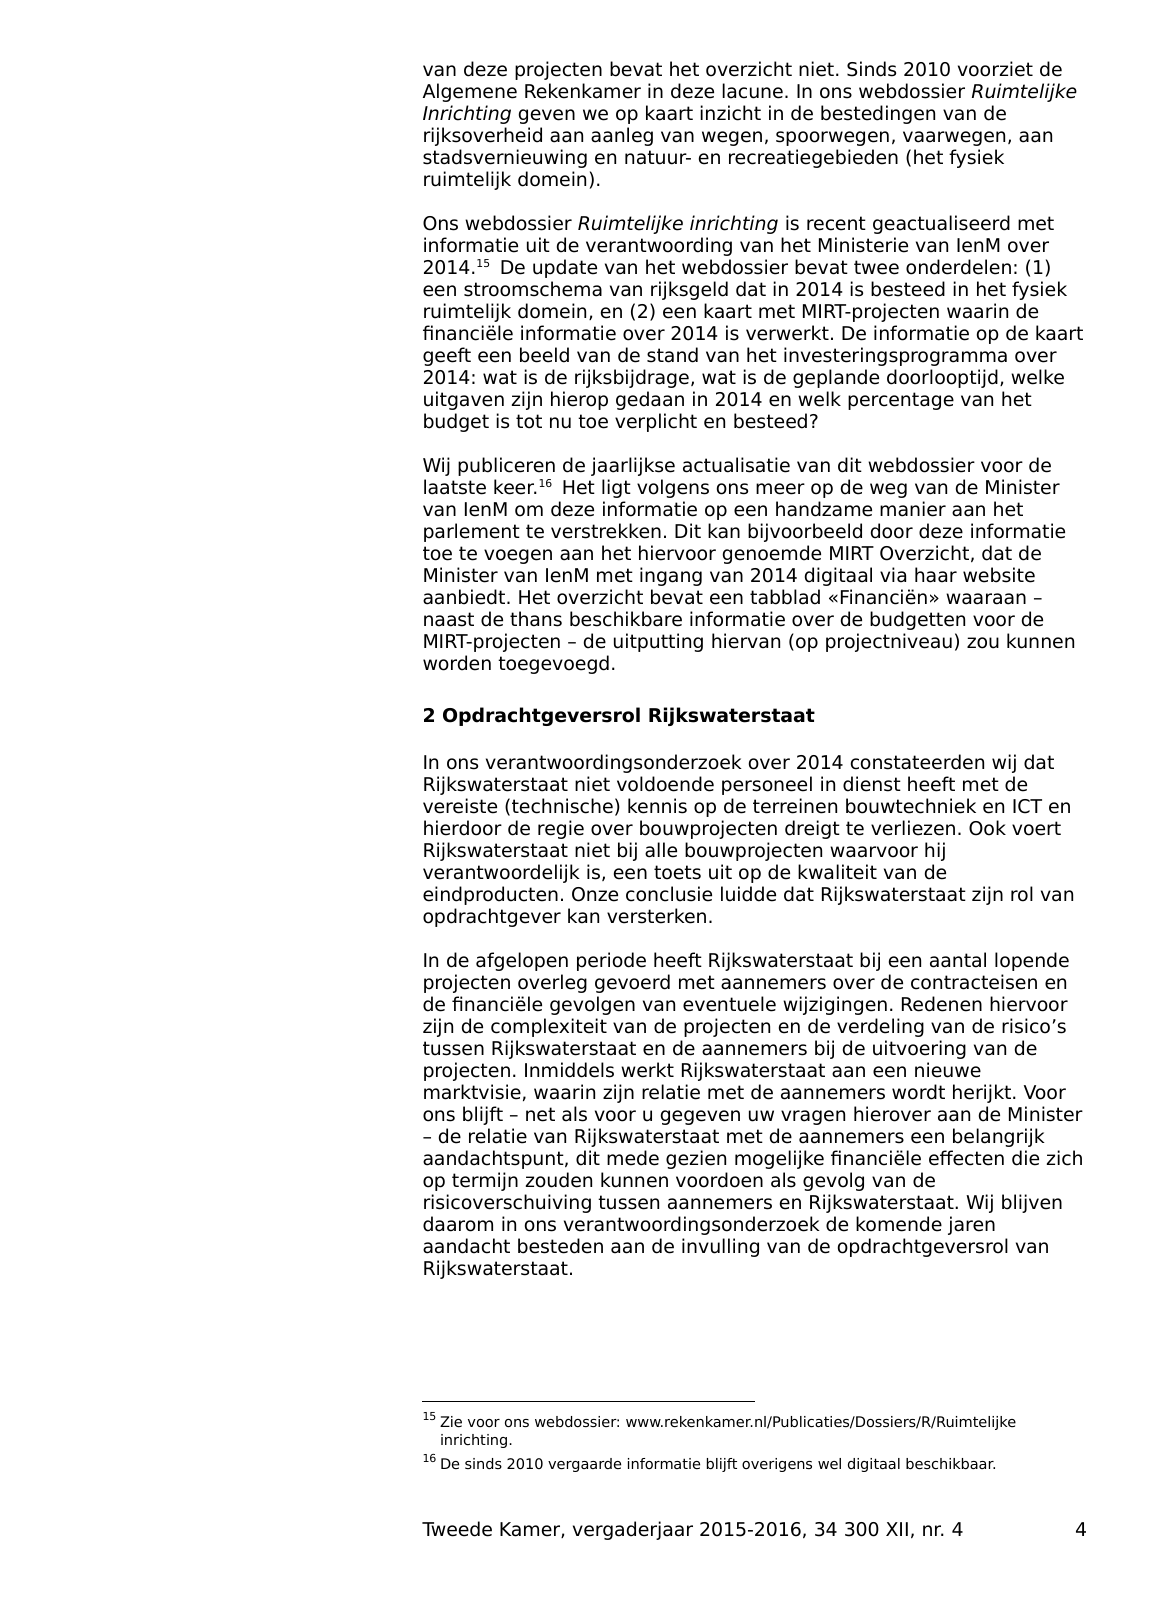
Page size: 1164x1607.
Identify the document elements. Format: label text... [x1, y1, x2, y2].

text van deze projecten bevat het overzicht niet. Sinds 2010 voorziet de Algemene Rekenkamer in deze lacune. In ons webdossier Ruimtelijke Inrichting geven we op kaart inzicht in de bestedingen van de rijksoverheid aan aanleg van wegen, spoorwegen, vaarwegen, aan stadsvernieuwing en natuur- en recreatiegebieden (het fysiek ruimtelijk domein). [422, 59, 1087, 191]
text De sinds 2010 vergaarde informatie blijft overigens wel digitaal beschikbaar. [422, 1452, 1087, 1474]
subtitle 2 Opdrachtgeversrol Rijkswaterstaat [422, 705, 1087, 727]
text In ons verantwoordingsonderzoek over 2014 constateerden wij dat Rijkswaterstaat niet voldoende personeel in dienst heeft met de vereiste (technische) kennis op de terreinen bouwtechniek en ICT en hierdoor de regie over bouwprojecten dreigt te verliezen. Ook voert Rijkswaterstaat niet bij alle bouwprojecten waarvoor hij verantwoordelijk is, een toets uit op de kwaliteit van de eindproducten. Onze conclusie luidde dat Rijkswaterstaat zijn rol van opdrachtgever kan versterken. [422, 752, 1087, 928]
text Ons webdossier Ruimtelijke inrichting is recent geactualiseerd met informatie uit de verantwoording van het Ministerie van IenM over 2014. De update van het webdossier bevat twee onderdelen: (1) een stroomschema van rijksgeld dat in 2014 is besteed in het fysiek ruimtelijk domein, en (2) een kaart met MIRT-projecten waarin de financiële informatie over 2014 is verwerkt. De informatie op de kaart geeft een beeld van de stand van het investeringsprogramma over 2014: wat is de rijksbijdrage, wat is de geplande doorlooptijd, welke uitgaven zijn hierop gedaan in 2014 en welk percentage van het budget is tot nu toe verplicht en besteed? [422, 213, 1087, 433]
text In de afgelopen periode heeft Rijkswaterstaat bij een aantal lopende projecten overleg gevoerd met aannemers over de contracteisen en de financiële gevolgen van eventuele wijzigingen. Redenen hiervoor zijn de complexiteit van de projecten en de verdeling van de risico’s tussen Rijkswaterstaat en de aannemers bij de uitvoering van de projecten. Inmiddels werkt Rijkswaterstaat aan een nieuwe marktvisie, waarin zijn relatie met de aannemers wordt herijkt. Voor ons blijft – net als voor u gegeven uw vragen hierover aan de Minister – de relatie van Rijkswaterstaat met de aannemers een belangrijk aandachtspunt, dit mede gezien mogelijke financiële effecten die zich op termijn zouden kunnen voordoen als gevolg van de risicoverschuiving tussen aannemers en Rijkswaterstaat. Wij blijven daarom in ons verantwoordingsonderzoek de komende jaren aandacht besteden aan de invulling van de opdrachtgeversrol van Rijkswaterstaat. [422, 950, 1087, 1279]
text Wij publiceren de jaarlijkse actualisatie van dit webdossier voor de laatste keer. Het ligt volgens ons meer op de weg van de Minister van IenM om deze informatie op een handzame manier aan het parlement te verstrekken. Dit kan bijvoorbeeld door deze informatie toe te voegen aan het hiervoor genoemde MIRT Overzicht, dat de Minister van IenM met ingang van 2014 digitaal via haar website aanbiedt. Het overzicht bevat een tabblad «Financiën» waaraan – naast de thans beschikbare informatie over de budgetten voor de MIRT-projecten – de uitputting hiervan (op projectniveau) zou kunnen worden toegevoegd. [422, 455, 1087, 675]
text Zie voor ons webdossier: www.rekenkamer.nl/Publicaties/Dossiers/R/Ruimtelijke inrichting. [422, 1410, 1087, 1449]
